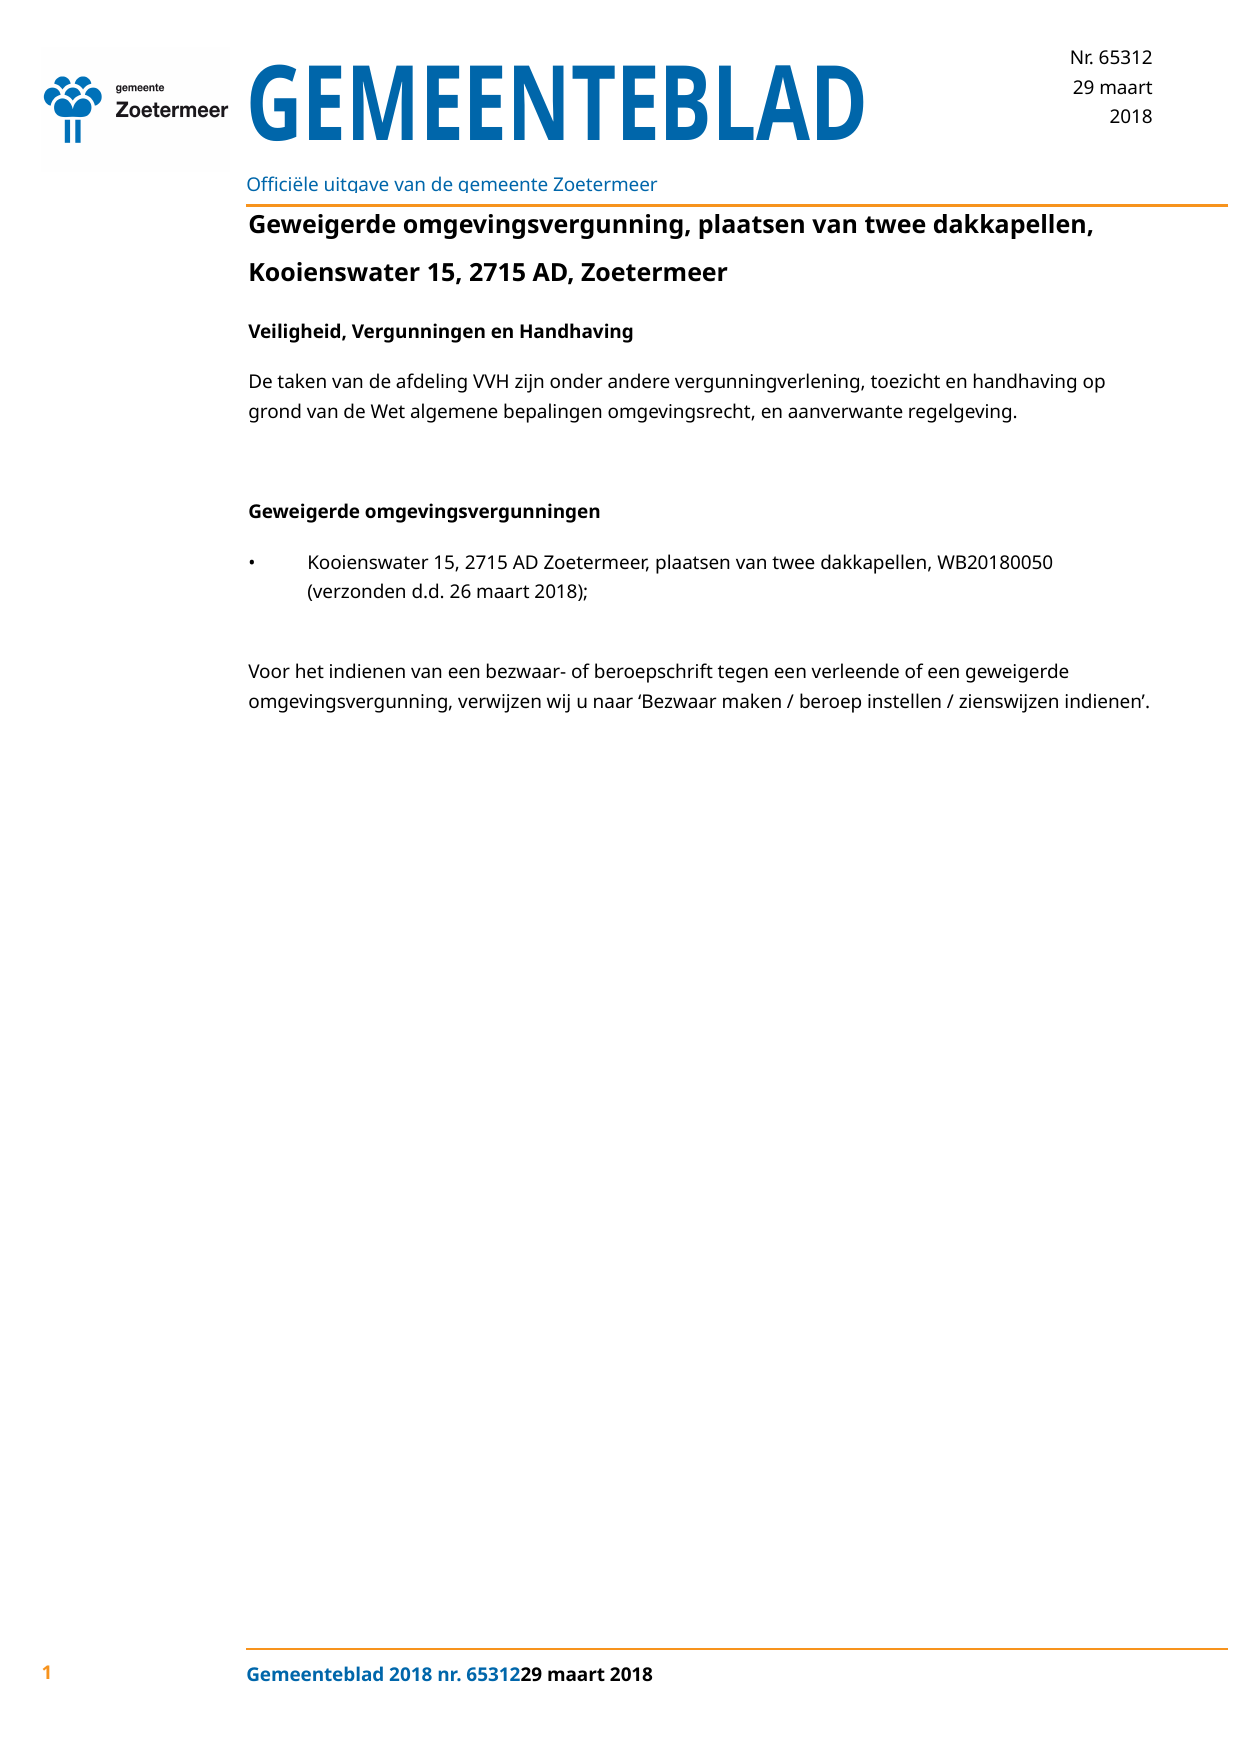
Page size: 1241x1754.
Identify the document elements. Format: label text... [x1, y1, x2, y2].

list Kooienswater 15, 2715 AD Zoetermeer, plaatsen van twee dakkapellen, WB20180050 (verzonden d.d. 26 maart 2018); [248, 549, 1152, 604]
text Voor het indienen van een bezwaar- of beroepschrift tegen een verleende of een geweigerde omgevingsvergunning, verwijzen wij u naar ‘Bezwaar maken / beroep instellen / zienswijzen indienen’. [248, 659, 1152, 714]
text Geweigerde omgevingsvergunningen [248, 499, 1152, 524]
text Geweigerde omgevingsvergunning, plaatsen van twee dakkapellen, Kooienswater 15, 2715 AD, Zoetermeer [248, 207, 1152, 288]
picture [41, 47, 231, 172]
text De taken van de afdeling VVH zijn onder andere vergunningverlening, toezicht en handhaving op grond van de Wet algemene bepalingen omgevingsrecht, en aanverwante regelgeving. [248, 368, 1152, 424]
text Veiligheid, Vergunningen en Handhaving [248, 318, 1152, 344]
